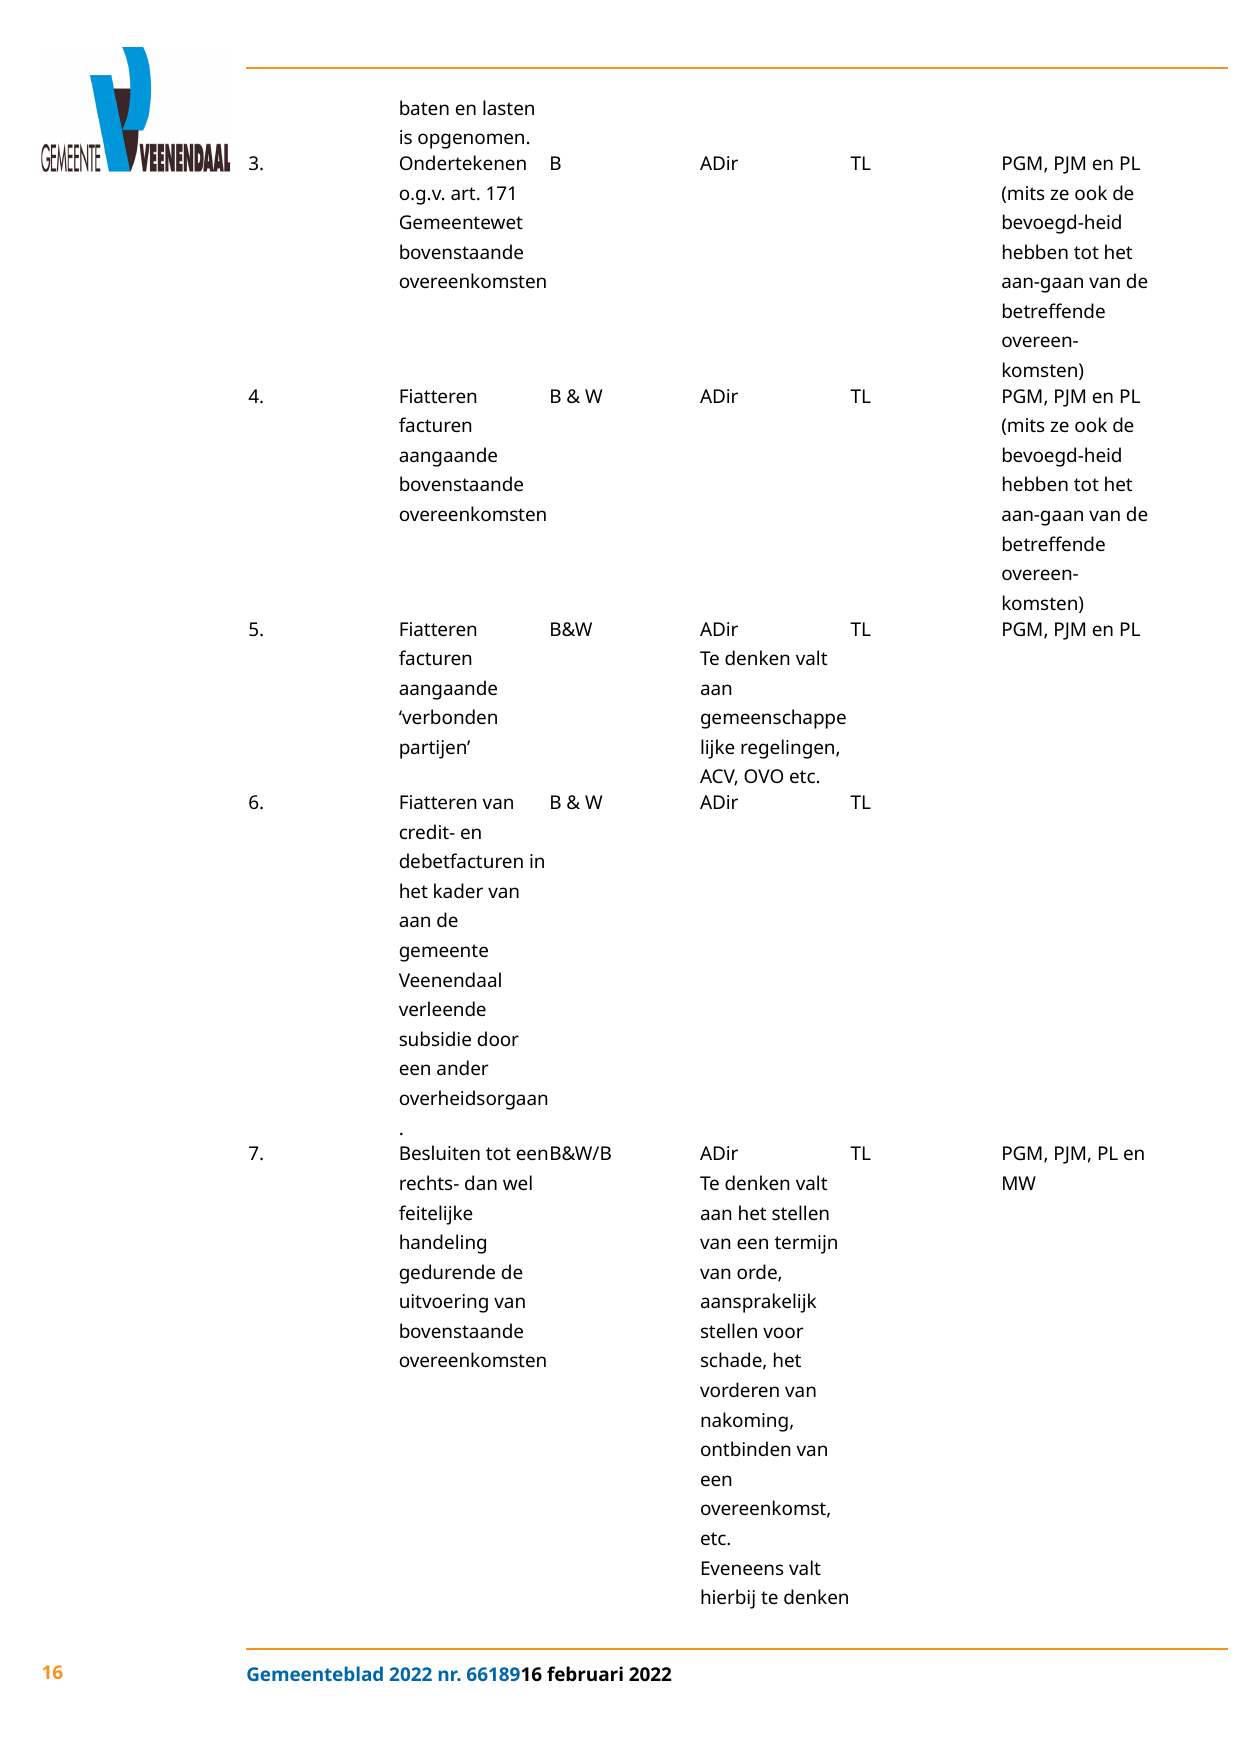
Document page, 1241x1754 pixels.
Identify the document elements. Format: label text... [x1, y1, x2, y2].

table_cell PGM, PJM en PL (mits ze ook de bevoegd-heid hebben tot het aan-gaan van de betreffende overeen-komsten) [1001, 383, 1152, 616]
table_cell B & W [549, 789, 700, 1141]
table_cell Fiatteren facturen aangaande bovenstaande overeenkomsten [399, 383, 549, 616]
table_cell 7. [248, 1141, 398, 1610]
table_cell Besluiten tot een rechts- dan wel feitelijke handeling gedurende de uitvoering van bovenstaande overeenkomsten [399, 1141, 549, 1610]
table_cell 4. [248, 383, 398, 616]
table_cell B & W [549, 383, 700, 616]
table_cell [1001, 95, 1152, 150]
table_cell ADir Te denken valt aan gemeenschappelijke regelingen, ACV, OVO etc. [700, 616, 850, 789]
picture [123, 47, 231, 172]
table_cell [248, 95, 398, 150]
table_cell 3. [248, 150, 398, 383]
table_cell PGM, PJM en PL (mits ze ook de bevoegd-heid hebben tot het aan-gaan van de betreffende overeen-komsten) [1001, 150, 1152, 383]
table_cell [549, 95, 700, 150]
table_cell B [549, 150, 700, 383]
table_cell ADir [700, 150, 850, 383]
table_cell ADir [700, 383, 850, 616]
table_cell TL [850, 1141, 1001, 1610]
table_cell PGM, PJM en PL [1001, 616, 1152, 789]
table_cell Ondertekenen o.g.v. art. 171 Gemeentewet bovenstaande overeenkomsten [399, 150, 549, 383]
table_cell ADir [700, 789, 850, 1141]
table_cell B&W/B [549, 1141, 700, 1610]
table_cell baten en lasten is opgenomen. [399, 95, 549, 150]
table_cell 5. [248, 616, 398, 789]
table_cell [1001, 789, 1152, 1141]
picture [41, 47, 130, 172]
table_cell TL [850, 789, 1001, 1141]
table_cell TL [850, 150, 1001, 383]
table_cell TL [850, 383, 1001, 616]
table_cell TL [850, 616, 1001, 789]
table_cell 6. [248, 789, 398, 1141]
table_cell [850, 95, 1001, 150]
table_cell Fiatteren facturen aangaande ‘verbonden partijen’ [399, 616, 549, 789]
table_cell [700, 95, 850, 150]
table_cell PGM, PJM, PL en MW [1001, 1141, 1152, 1610]
table_cell B&W [549, 616, 700, 789]
table_cell ADir Te denken valt aan het stellen van een termijn van orde, aansprakelijk stellen voor schade, het vorderen van nakoming, ontbinden van een overeenkomst, etc. Eveneens valt hierbij te denken [700, 1141, 850, 1610]
table_cell Fiatteren van credit- en debetfacturen in het kader van aan de gemeente Veenendaal verleende subsidie door een ander overheidsorgaan. [399, 789, 549, 1141]
